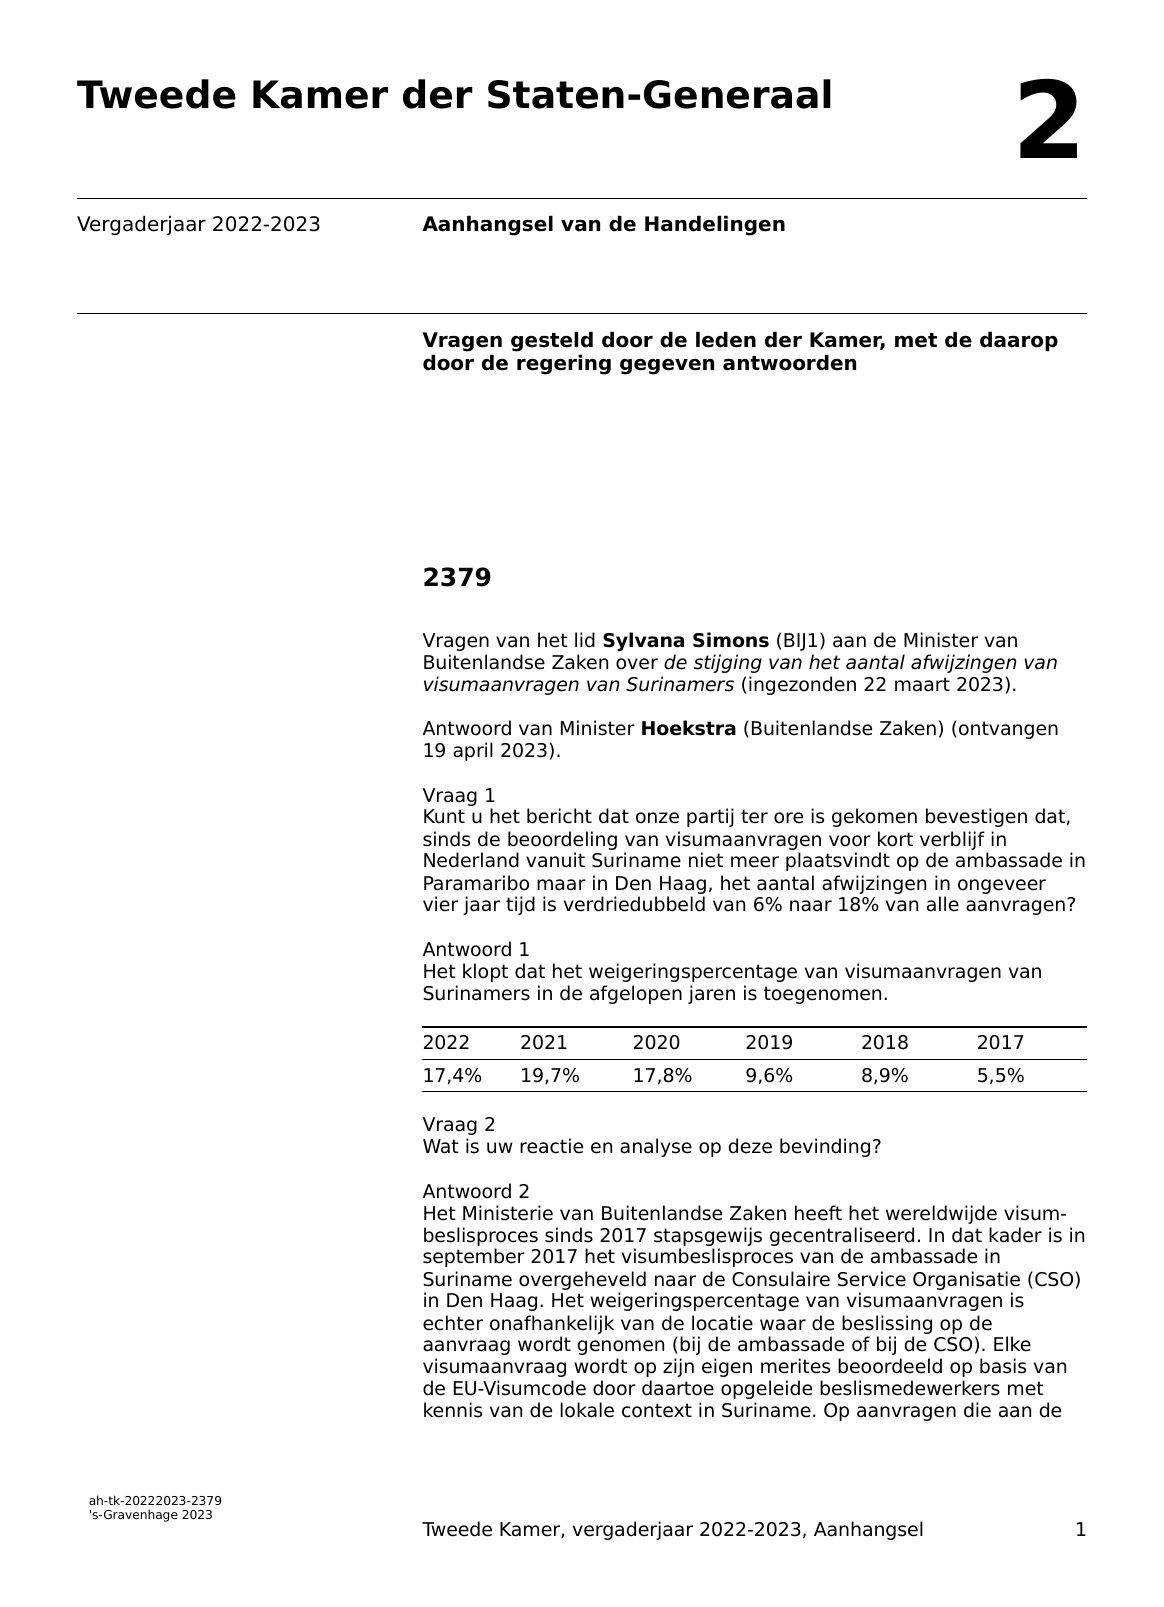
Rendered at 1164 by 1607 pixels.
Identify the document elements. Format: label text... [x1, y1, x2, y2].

text 2379 [422, 563, 1087, 592]
text Kunt u het bericht dat onze partij ter ore is gekomen bevestigen dat, sinds de beoordeling van visumaanvragen voor kort verblijf in Nederland vanuit Suriname niet meer plaatsvindt op de ambassade in Paramaribo maar in Den Haag, het aantal afwijzingen in ongeveer vier jaar tijd is verdriedubbeld van 6% naar 18% van alle aanvragen? [422, 806, 1087, 916]
table_cell 19,7% [514, 1060, 627, 1091]
table_header Tweede Kamer der Staten-Generaal [77, 59, 886, 198]
table_cell 8,9% [855, 1060, 971, 1091]
table_cell 5,5% [971, 1060, 1087, 1091]
table_header 2021 [514, 1028, 627, 1059]
table_header 2017 [971, 1028, 1087, 1059]
table_header 2 [886, 59, 1087, 198]
text Vraag 2 [422, 1114, 1087, 1136]
table_header 2022 [422, 1028, 514, 1059]
text Antwoord 2 [422, 1181, 1087, 1202]
text Het Ministerie van Buitenlandse Zaken heeft het wereldwijde visum-beslisproces sinds 2017 stapsgewijs gecentraliseerd. In dat kader is in september 2017 het visumbeslisproces van de ambassade in Suriname overgeheveld naar de Consulaire Service Organisatie (CSO) in Den Haag. Het weigeringspercentage van visumaanvragen is echter onafhankelijk van de locatie waar de beslissing op de aanvraag wordt genomen (bij de ambassade of bij de CSO). Elke visumaanvraag wordt op zijn eigen merites beoordeeld op basis van de EU-Visumcode door daartoe opgeleide beslismedewerkers met kennis van de lokale context in Suriname. Op aanvragen die aan de [422, 1202, 1087, 1422]
text Antwoord van Minister Hoekstra (Buitenlandse Zaken) (ontvangen 19 april 2023). [422, 718, 1087, 762]
table_header 2018 [855, 1028, 971, 1059]
text Vraag 1 [422, 784, 1087, 806]
table_cell 9,6% [739, 1060, 855, 1091]
text Antwoord 1 [422, 938, 1087, 961]
table_cell [77, 314, 422, 375]
table_header 2020 [627, 1028, 739, 1059]
text 's-Gravenhage 2023 [88, 1508, 323, 1522]
text Vragen van het lid Sylvana Simons (BIJ1) aan de Minister van Buitenlandse Zaken over de stijging van het aantal afwijzingen van visumaanvragen van Surinamers (ingezonden 22 maart 2023). [422, 630, 1087, 696]
table_cell Vergaderjaar 2022-2023 [77, 199, 422, 313]
table_cell 17,8% [627, 1060, 739, 1091]
table_cell 17,4% [422, 1060, 514, 1091]
text Wat is uw reactie en analyse op deze bevinding? [422, 1136, 1087, 1158]
text Het klopt dat het weigeringspercentage van visumaanvragen van Surinamers in de afgelopen jaren is toegenomen. [422, 961, 1087, 1004]
table_cell Vragen gesteld door de leden der Kamer, met de daarop door de regering gegeven antwoorden [422, 314, 1087, 375]
text ah-tk-20222023-2379 [88, 1494, 323, 1508]
table_header 2019 [739, 1028, 855, 1059]
table_cell Aanhangsel van de Handelingen [422, 199, 1087, 313]
